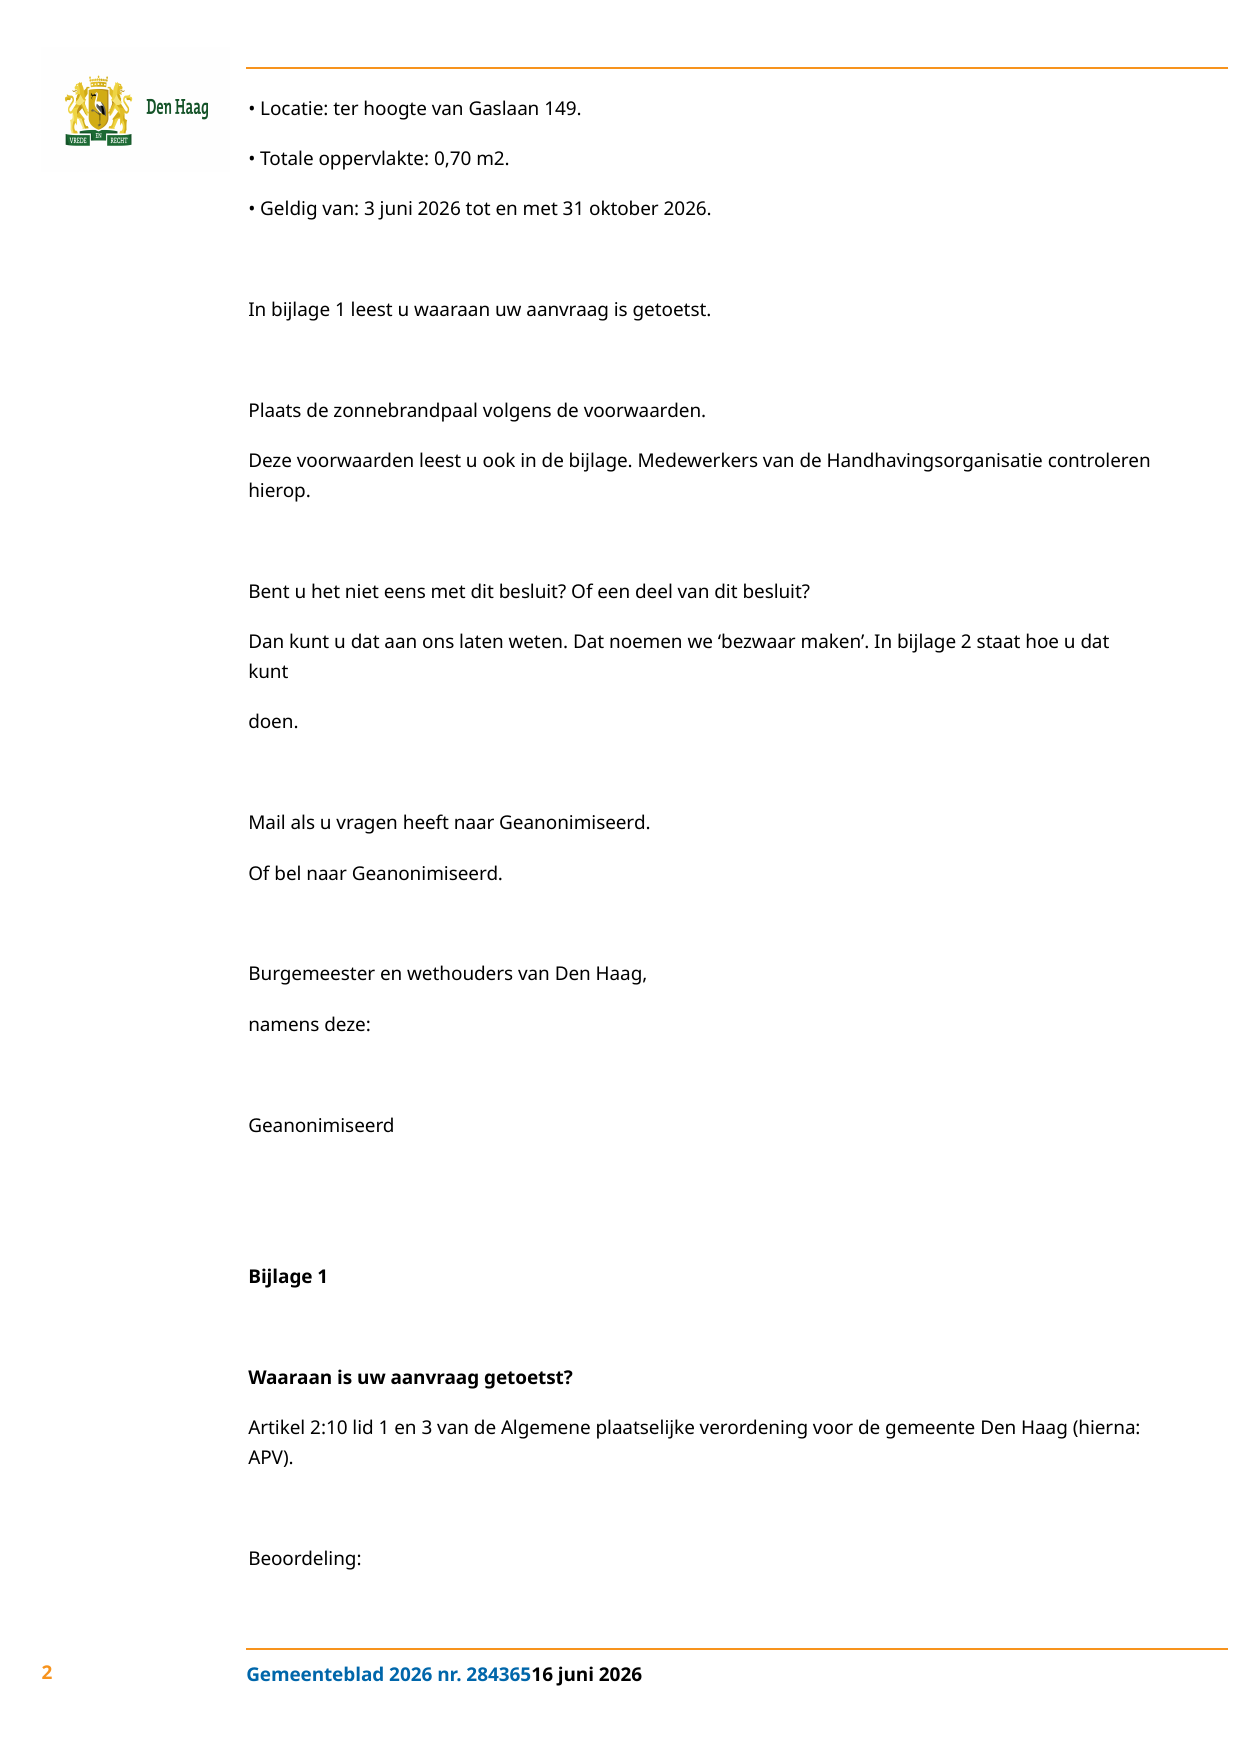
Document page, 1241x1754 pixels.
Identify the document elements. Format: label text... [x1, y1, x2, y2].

text namens deze: [248, 1011, 1152, 1037]
text • Geldig van: 3 juni 2026 tot en met 31 oktober 2026. [248, 196, 1152, 221]
text • Locatie: ter hoogte van Gaslaan 149. [248, 95, 1152, 121]
text Bent u het niet eens met dit besluit? Of een deel van dit besluit? [248, 578, 1152, 604]
text Waaraan is uw aanvraag getoetst? [248, 1364, 1152, 1390]
text Beoordeling: [248, 1545, 1152, 1571]
picture [41, 47, 231, 172]
text Dan kunt u dat aan ons laten weten. Dat noemen we ‘bezwaar maken’. In bijlage 2 staat hoe u dat kunt [248, 628, 1152, 684]
text Deze voorwaarden leest u ook in de bijlage. Medewerkers van de Handhavingsorganisatie controleren hierop. [248, 448, 1152, 503]
text Mail als u vragen heeft naar Geanonimiseerd. [248, 809, 1152, 835]
text Artikel 2:10 lid 1 en 3 van de Algemene plaatselijke verordening voor de gemeente Den Haag (hierna: APV). [248, 1414, 1152, 1470]
text Geanonimiseerd [248, 1112, 1152, 1138]
text Burgemeester en wethouders van Den Haag, [248, 961, 1152, 986]
text Of bel naar Geanonimiseerd. [248, 860, 1152, 886]
text In bijlage 1 leest u waaraan uw aanvraag is getoetst. [248, 296, 1152, 322]
text Plaats de zonnebrandpaal volgens de voorwaarden. [248, 397, 1152, 423]
text • Totale oppervlakte: 0,70 m2. [248, 145, 1152, 171]
text Bijlage 1 [248, 1263, 1152, 1289]
text doen. [248, 708, 1152, 734]
